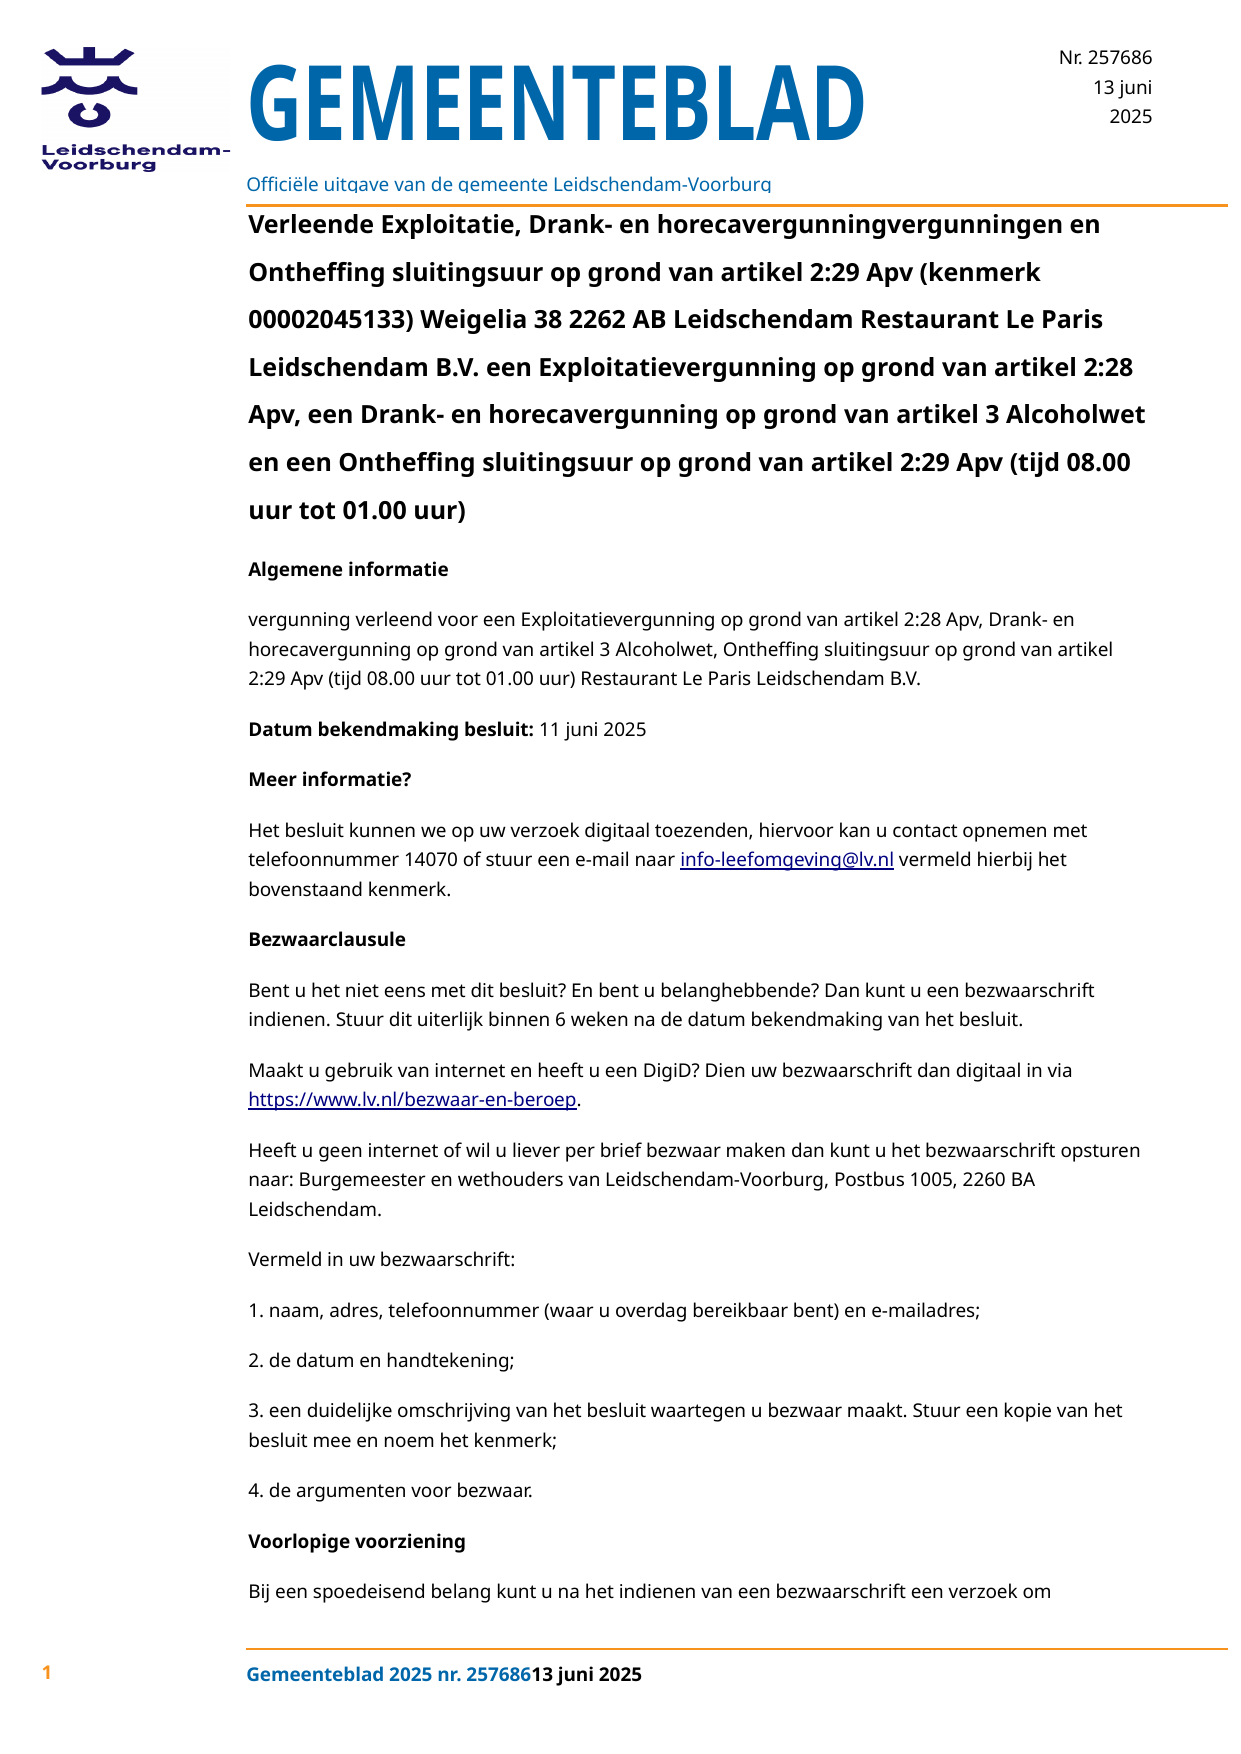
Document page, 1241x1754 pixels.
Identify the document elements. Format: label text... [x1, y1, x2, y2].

text Het besluit kunnen we op uw verzoek digitaal toezenden, hiervoor kan u contact opnemen met telefoonnummer 14070 of stuur een e-mail naar info-leefomgeving@lv.nl vermeld hierbij het bovenstaand kenmerk. [248, 817, 1152, 902]
text Verleende Exploitatie, Drank- en horecavergunningvergunningen en Ontheffing sluitingsuur op grond van artikel 2:29 Apv (kenmerk 00002045133) Weigelia 38 2262 AB Leidschendam Restaurant Le Paris Leidschendam B.V. een Exploitatievergunning op grond van artikel 2:28 Apv, een Drank- en horecavergunning op grond van artikel 3 Alcoholwet en een Ontheffing sluitingsuur op grond van artikel 2:29 Apv (tijd 08.00 uur tot 01.00 uur) [248, 207, 1152, 526]
text Voorlopige voorziening [248, 1528, 1152, 1554]
text 2. de datum en handtekening; [248, 1347, 1152, 1373]
text Bij een spoedeisend belang kunt u na het indienen van een bezwaarschrift een verzoek om [248, 1578, 1152, 1604]
text Bezwaarclausule [248, 926, 1152, 952]
text 4. de argumenten voor bezwaar. [248, 1478, 1152, 1503]
text Algemene informatie [248, 556, 1152, 582]
text Maakt u gebruik van internet en heeft u een DigiD? Dien uw bezwaarschrift dan digitaal in via https://www.lv.nl/bezwaar-en-beroep. [248, 1057, 1152, 1112]
text Vermeld in uw bezwaarschrift: [248, 1246, 1152, 1272]
text Datum bekendmaking besluit: 11 juni 2025 [248, 716, 1152, 742]
picture [41, 47, 231, 172]
text 3. een duidelijke omschrijving van het besluit waartegen u bezwaar maakt. Stuur een kopie van het besluit mee en noem het kenmerk; [248, 1398, 1152, 1453]
text 1. naam, adres, telefoonnummer (waar u overdag bereikbaar bent) en e-mailadres; [248, 1297, 1152, 1322]
text Meer informatie? [248, 766, 1152, 792]
text vergunning verleend voor een Exploitatievergunning op grond van artikel 2:28 Apv, Drank- en horecavergunning op grond van artikel 3 Alcoholwet, Ontheffing sluitingsuur op grond van artikel 2:29 Apv (tijd 08.00 uur tot 01.00 uur) Restaurant Le Paris Leidschendam B.V. [248, 606, 1152, 691]
text Heeft u geen internet of wil u liever per brief bezwaar maken dan kunt u het bezwaarschrift opsturen naar: Burgemeester en wethouders van Leidschendam-Voorburg, Postbus 1005, 2260 BA Leidschendam. [248, 1137, 1152, 1222]
text Bent u het niet eens met dit besluit? En bent u belanghebbende? Dan kunt u een bezwaarschrift indienen. Stuur dit uiterlijk binnen 6 weken na de datum bekendmaking van het besluit. [248, 977, 1152, 1032]
